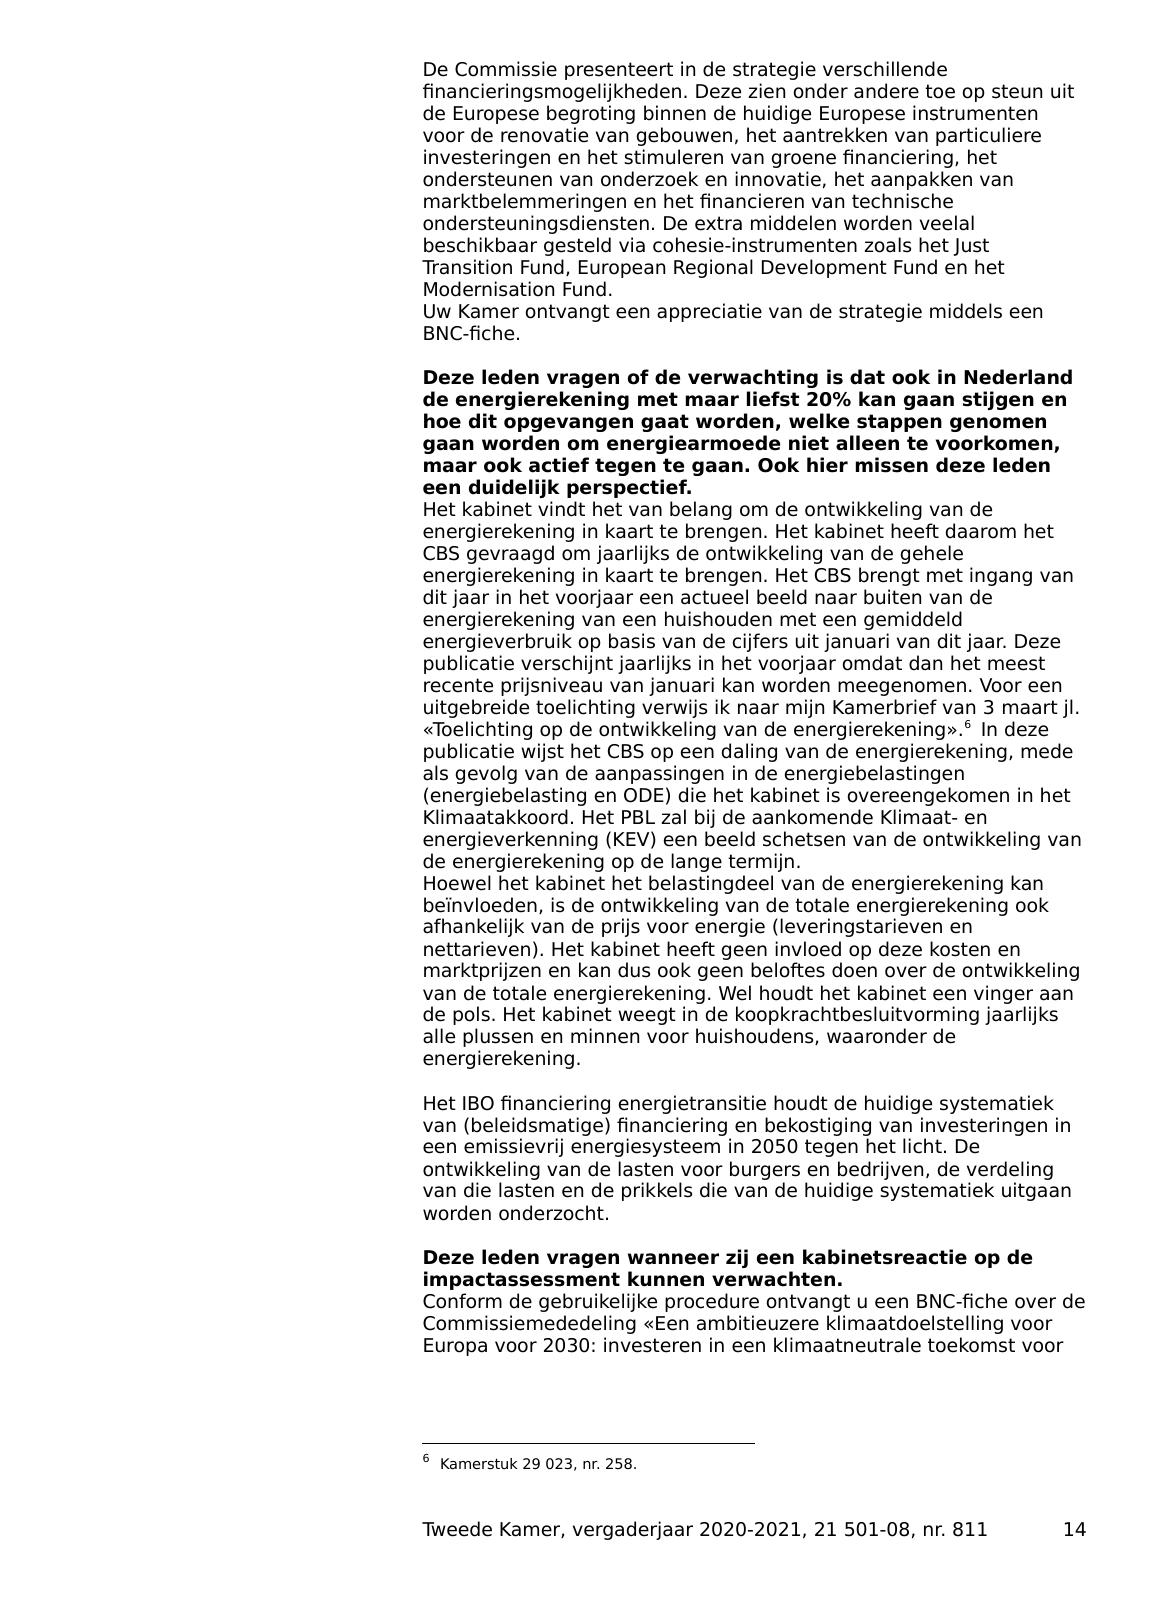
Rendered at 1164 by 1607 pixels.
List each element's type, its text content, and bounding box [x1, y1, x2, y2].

text Hoewel het kabinet het belastingdeel van de energierekening kan beïnvloeden, is de ontwikkeling van de totale energierekening ook afhankelijk van de prijs voor energie (leveringstarieven en nettarieven). Het kabinet heeft geen invloed op deze kosten en marktprijzen en kan dus ook geen beloftes doen over de ontwikkeling van de totale energierekening. Wel houdt het kabinet een vinger aan de pols. Het kabinet weegt in de koopkrachtbesluitvorming jaarlijks alle plussen en minnen voor huishoudens, waaronder de energierekening. [422, 872, 1087, 1070]
text De Commissie presenteert in de strategie verschillende financieringsmogelijkheden. Deze zien onder andere toe op steun uit de Europese begroting binnen de huidige Europese instrumenten voor de renovatie van gebouwen, het aantrekken van particuliere investeringen en het stimuleren van groene financiering, het ondersteunen van onderzoek en innovatie, het aanpakken van marktbelemmeringen en het financieren van technische ondersteuningsdiensten. De extra middelen worden veelal beschikbaar gesteld via cohesie-instrumenten zoals het Just Transition Fund, European Regional Development Fund en het Modernisation Fund. [422, 59, 1087, 301]
text Kamerstuk 29 023, nr. 258. [422, 1452, 1087, 1474]
text Deze leden vragen of de verwachting is dat ook in Nederland de energierekening met maar liefst 20% kan gaan stijgen en hoe dit opgevangen gaat worden, welke stappen genomen gaan worden om energiearmoede niet alleen te voorkomen, maar ook actief tegen te gaan. Ook hier missen deze leden een duidelijk perspectief. [422, 367, 1087, 499]
text Deze leden vragen wanneer zij een kabinetsreactie op de impactassessment kunnen verwachten. [422, 1247, 1087, 1291]
text Conform de gebruikelijke procedure ontvangt u een BNC-fiche over de Commissiemededeling «Een ambitieuzere klimaatdoelstelling voor Europa voor 2030: investeren in een klimaatneutrale toekomst voor [422, 1291, 1087, 1356]
text Uw Kamer ontvangt een appreciatie van de strategie middels een BNC-fiche. [422, 301, 1087, 345]
text Het IBO financiering energietransitie houdt de huidige systematiek van (beleidsmatige) financiering en bekostiging van investeringen in een emissievrij energiesysteem in 2050 tegen het licht. De ontwikkeling van de lasten voor burgers en bedrijven, de verdeling van die lasten en de prikkels die van de huidige systematiek uitgaan worden onderzocht. [422, 1092, 1087, 1224]
text Het kabinet vindt het van belang om de ontwikkeling van de energierekening in kaart te brengen. Het kabinet heeft daarom het CBS gevraagd om jaarlijks de ontwikkeling van de gehele energierekening in kaart te brengen. Het CBS brengt met ingang van dit jaar in het voorjaar een actueel beeld naar buiten van de energierekening van een huishouden met een gemiddeld energieverbruik op basis van de cijfers uit januari van dit jaar. Deze publicatie verschijnt jaarlijks in het voorjaar omdat dan het meest recente prijsniveau van januari kan worden meegenomen. Voor een uitgebreide toelichting verwijs ik naar mijn Kamerbrief van 3 maart jl. «Toelichting op de ontwikkeling van de energierekening». In deze publicatie wijst het CBS op een daling van de energierekening, mede als gevolg van de aanpassingen in de energiebelastingen (energiebelasting en ODE) die het kabinet is overeengekomen in het Klimaatakkoord. Het PBL zal bij de aankomende Klimaat- en energieverkenning (KEV) een beeld schetsen van de ontwikkeling van de energierekening op de lange termijn. [422, 499, 1087, 872]
